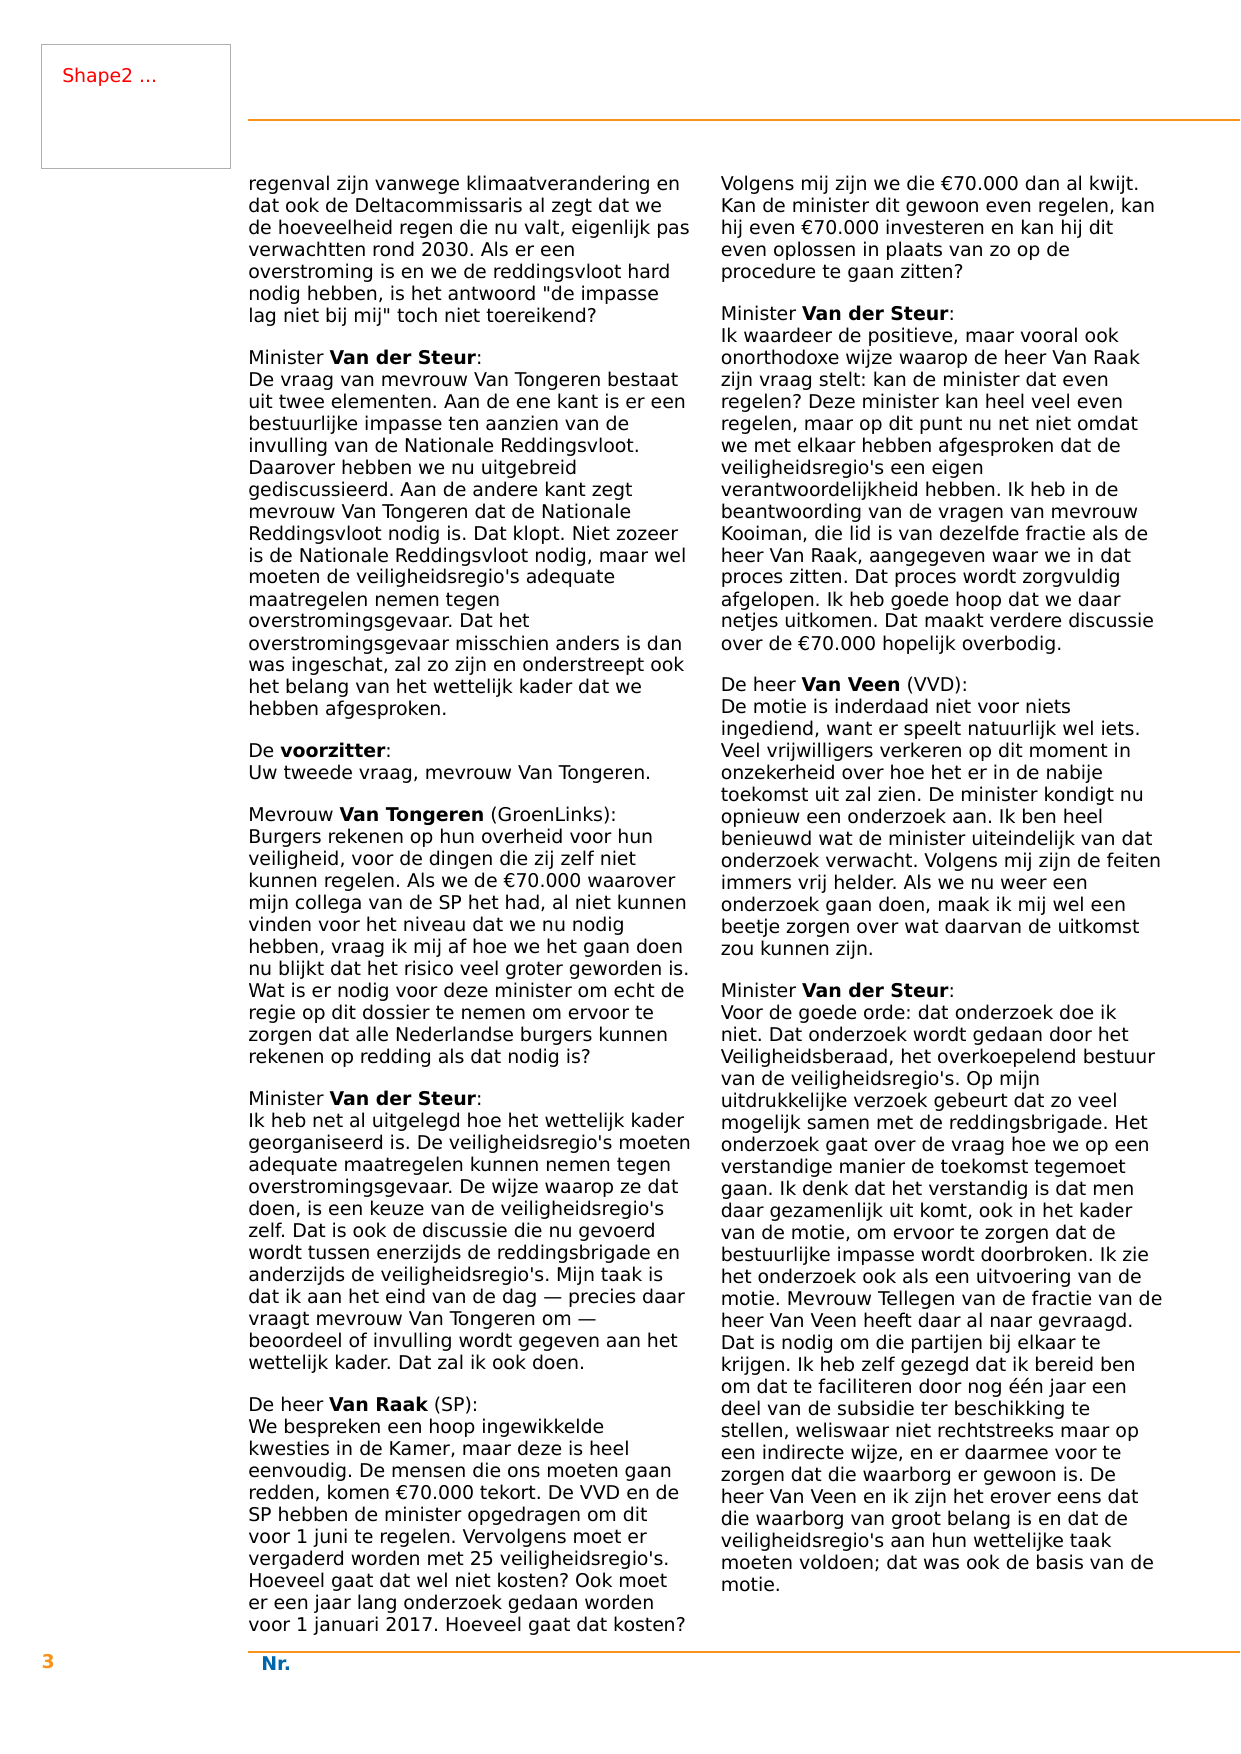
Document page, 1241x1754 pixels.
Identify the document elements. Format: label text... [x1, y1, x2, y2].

text We bespreken een hoop ingewikkelde kwesties in de Kamer, maar deze is heel eenvoudig. De mensen die ons moeten gaan redden, komen €70.000 tekort. De VVD en de SP hebben de minister opgedragen om dit voor 1 juni te regelen. Vervolgens moet er vergaderd worden met 25 veiligheidsregio's. Hoeveel gaat dat wel niet kosten? Ook moet er een jaar lang onderzoek gedaan worden voor 1 januari 2017. Hoeveel gaat dat kosten? [248, 1416, 691, 1636]
text De heer Van Veen (VVD): [721, 674, 1163, 696]
text Minister Van der Steur: [721, 980, 1163, 1002]
text De heer Van Raak (SP): [248, 1394, 691, 1416]
text regenval zijn vanwege klimaatverandering en dat ook de Deltacommissaris al zegt dat we de hoeveelheid regen die nu valt, eigenlijk pas verwachtten rond 2030. Als er een overstroming is en we de reddingsvloot hard nodig hebben, is het antwoord "de impasse lag niet bij mij" toch niet toereikend? [248, 173, 691, 327]
text Minister Van der Steur: [248, 1088, 691, 1110]
text Voor de goede orde: dat onderzoek doe ik niet. Dat onderzoek wordt gedaan door het Veiligheidsberaad, het overkoepelend bestuur van de veiligheidsregio's. Op mijn uitdrukkelijke verzoek gebeurt dat zo veel mogelijk samen met de reddingsbrigade. Het onderzoek gaat over de vraag hoe we op een verstandige manier de toekomst tegemoet gaan. Ik denk dat het verstandig is dat men daar gezamenlijk uit komt, ook in het kader van de motie, om ervoor te zorgen dat de bestuurlijke impasse wordt doorbroken. Ik zie het onderzoek ook als een uitvoering van de motie. Mevrouw Tellegen van de fractie van de heer Van Veen heeft daar al naar gevraagd. Dat is nodig om die partijen bij elkaar te krijgen. Ik heb zelf gezegd dat ik bereid ben om dat te faciliteren door nog één jaar een deel van de subsidie ter beschikking te stellen, weliswaar niet rechtstreeks maar op een indirecte wijze, en er daarmee voor te zorgen dat die waarborg er gewoon is. De heer Van Veen en ik zijn het erover eens dat die waarborg van groot belang is en dat de veiligheidsregio's aan hun wettelijke taak moeten voldoen; dat was ook de basis van de motie. [721, 1002, 1163, 1596]
text Ik heb net al uitgelegd hoe het wettelijk kader georganiseerd is. De veiligheidsregio's moeten adequate maatregelen kunnen nemen tegen overstromingsgevaar. De wijze waarop ze dat doen, is een keuze van de veiligheidsregio's zelf. Dat is ook de discussie die nu gevoerd wordt tussen enerzijds de reddingsbrigade en anderzijds de veiligheidsregio's. Mijn taak is dat ik aan het eind van de dag — precies daar vraagt mevrouw Van Tongeren om — beoordeel of invulling wordt gegeven aan het wettelijk kader. Dat zal ik ook doen. [248, 1110, 691, 1374]
text Uw tweede vraag, mevrouw Van Tongeren. [248, 762, 691, 784]
text Minister Van der Steur: [721, 303, 1163, 325]
text De voorzitter: [248, 740, 691, 762]
text De motie is inderdaad niet voor niets ingediend, want er speelt natuurlijk wel iets. Veel vrijwilligers verkeren op dit moment in onzekerheid over hoe het er in de nabije toekomst uit zal zien. De minister kondigt nu opnieuw een onderzoek aan. Ik ben heel benieuwd wat de minister uiteindelijk van dat onderzoek verwacht. Volgens mij zijn de feiten immers vrij helder. Als we nu weer een onderzoek gaan doen, maak ik mij wel een beetje zorgen over wat daarvan de uitkomst zou kunnen zijn. [721, 696, 1163, 960]
text Volgens mij zijn we die €70.000 dan al kwijt. Kan de minister dit gewoon even regelen, kan hij even €70.000 investeren en kan hij dit even oplossen in plaats van zo op de procedure te gaan zitten? [721, 173, 1163, 283]
text Ik waardeer de positieve, maar vooral ook onorthodoxe wijze waarop de heer Van Raak zijn vraag stelt: kan de minister dat even regelen? Deze minister kan heel veel even regelen, maar op dit punt nu net niet omdat we met elkaar hebben afgesproken dat de veiligheidsregio's een eigen verantwoordelijkheid hebben. Ik heb in de beantwoording van de vragen van mevrouw Kooiman, die lid is van dezelfde fractie als de heer Van Raak, aangegeven waar we in dat proces zitten. Dat proces wordt zorgvuldig afgelopen. Ik heb goede hoop dat we daar netjes uitkomen. Dat maakt verdere discussie over de €70.000 hopelijk overbodig. [721, 325, 1163, 654]
text De vraag van mevrouw Van Tongeren bestaat uit twee elementen. Aan de ene kant is er een bestuurlijke impasse ten aanzien van de invulling van de Nationale Reddingsvloot. Daarover hebben we nu uitgebreid gediscussieerd. Aan de andere kant zegt mevrouw Van Tongeren dat de Nationale Reddingsvloot nodig is. Dat klopt. Niet zozeer is de Nationale Reddingsvloot nodig, maar wel moeten de veiligheidsregio's adequate maatregelen nemen tegen overstromingsgevaar. Dat het overstromingsgevaar misschien anders is dan was ingeschat, zal zo zijn en onderstreept ook het belang van het wettelijk kader dat we hebben afgesproken. [248, 369, 691, 720]
text Minister Van der Steur: [248, 347, 691, 369]
text Burgers rekenen op hun overheid voor hun veiligheid, voor de dingen die zij zelf niet kunnen regelen. Als we de €70.000 waarover mijn collega van de SP het had, al niet kunnen vinden voor het niveau dat we nu nodig hebben, vraag ik mij af hoe we het gaan doen nu blijkt dat het risico veel groter geworden is. Wat is er nodig voor deze minister om echt de regie op dit dossier te nemen om ervoor te zorgen dat alle Nederlandse burgers kunnen rekenen op redding als dat nodig is? [248, 826, 691, 1068]
text Mevrouw Van Tongeren (GroenLinks): [248, 804, 691, 826]
